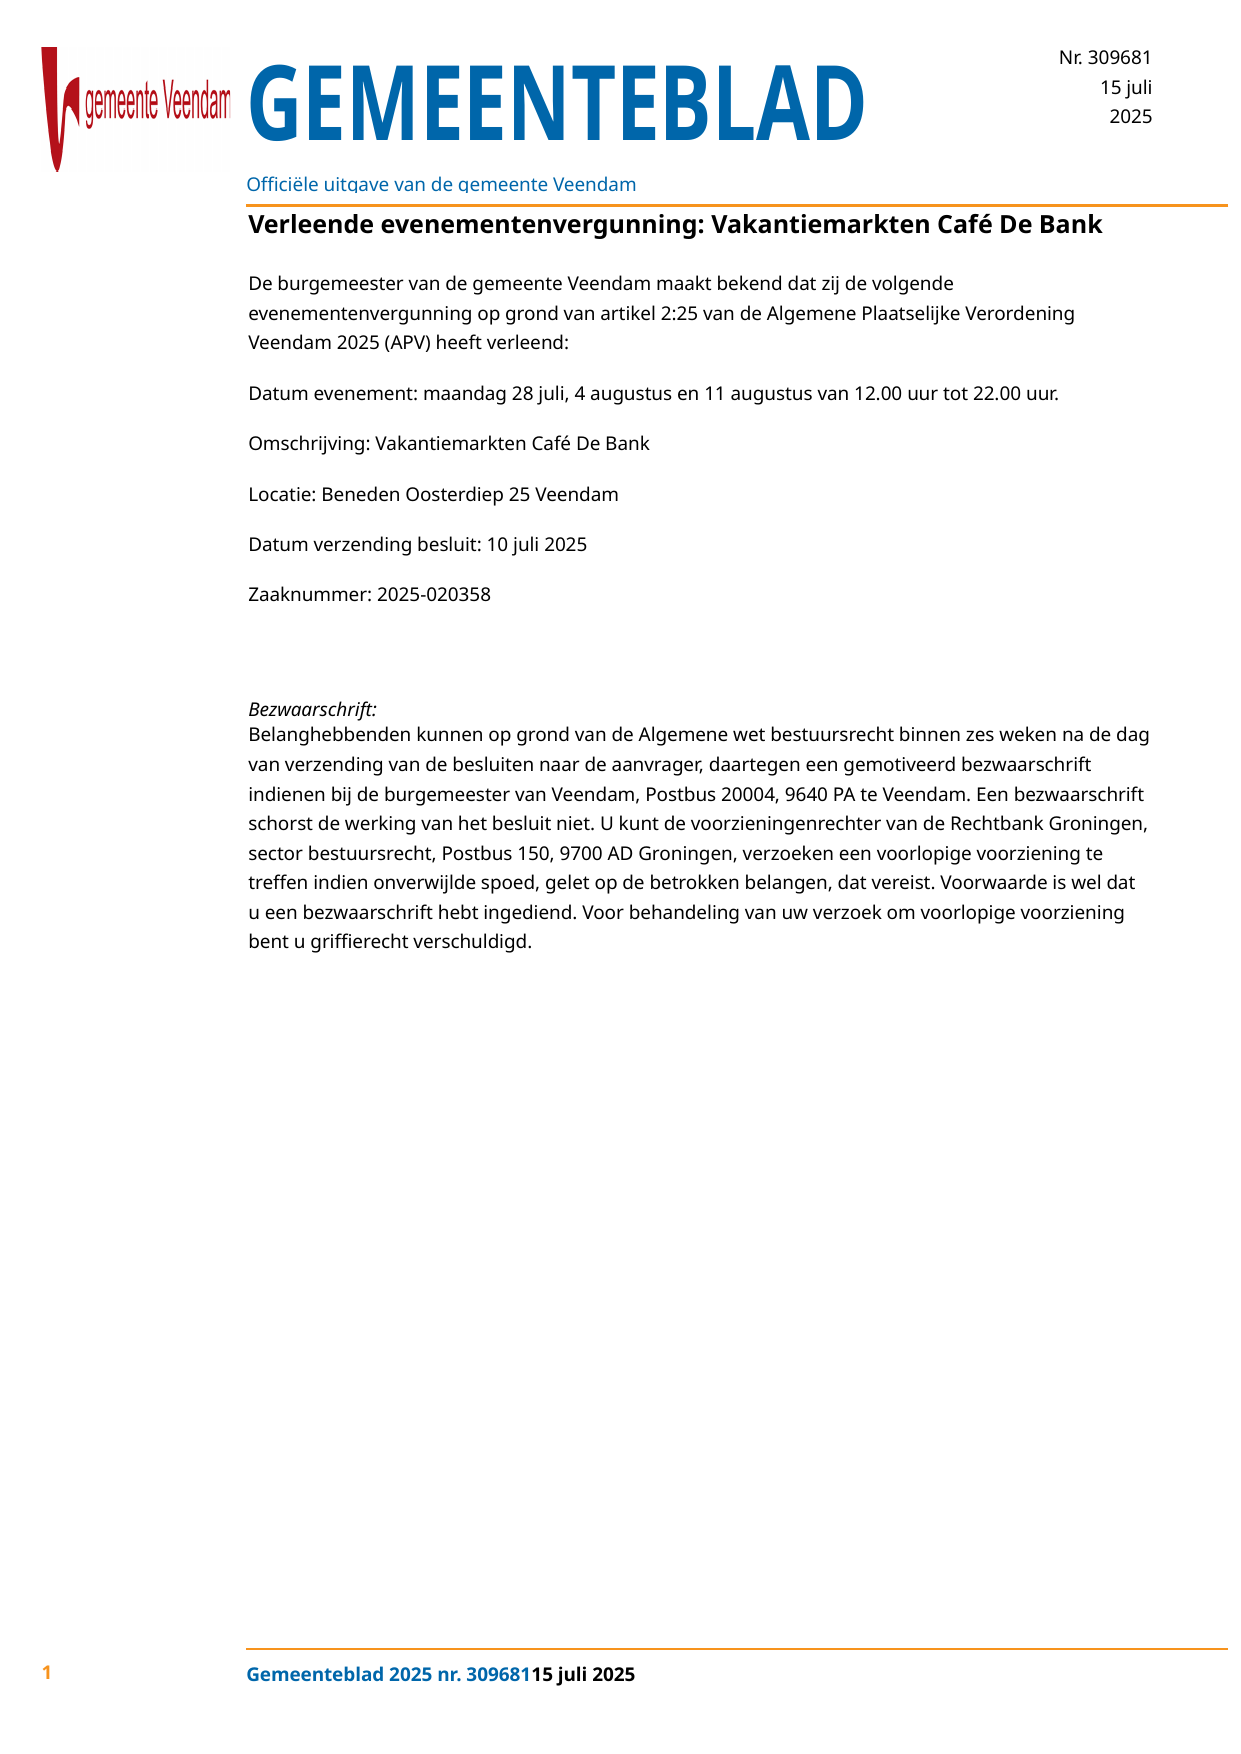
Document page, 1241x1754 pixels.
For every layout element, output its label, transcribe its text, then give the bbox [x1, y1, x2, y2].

text Zaaknummer: 2025-020358 [248, 582, 1152, 607]
text Belanghebbenden kunnen op grond van de Algemene wet bestuursrecht binnen zes weken na de dag van verzending van de besluiten naar de aanvrager, daartegen een gemotiveerd bezwaarschrift indienen bij de burgemeester van Veendam, Postbus 20004, 9640 PA te Veendam. Een bezwaarschrift schorst de werking van het besluit niet. U kunt de voorzieningenrechter van de Rechtbank Groningen, sector bestuursrecht, Postbus 150, 9700 AD Groningen, verzoeken een voorlopige voorziening te treffen indien onverwijlde spoed, gelet op de betrokken belangen, dat vereist. Voorwaarde is wel dat u een bezwaarschrift hebt ingediend. Voor behandeling van uw verzoek om voorlopige voorziening bent u griffierecht verschuldigd. [248, 722, 1152, 954]
text Bezwaarschrift: [248, 696, 1152, 722]
text Omschrijving: Vakantiemarkten Café De Bank [248, 430, 1152, 456]
picture [41, 47, 231, 172]
text De burgemeester van de gemeente Veendam maakt bekend dat zij de volgende evenementenvergunning op grond van artikel 2:25 van de Algemene Plaatselijke Verordening Veendam 2025 (APV) heeft verleend: [248, 270, 1152, 355]
text Datum verzending besluit: 10 juli 2025 [248, 531, 1152, 557]
text Locatie: Beneden Oosterdiep 25 Veendam [248, 481, 1152, 506]
text Datum evenement: maandag 28 juli, 4 augustus en 11 augustus van 12.00 uur tot 22.00 uur. [248, 380, 1152, 406]
text Verleende evenementenvergunning: Vakantiemarkten Café De Bank [248, 207, 1152, 241]
